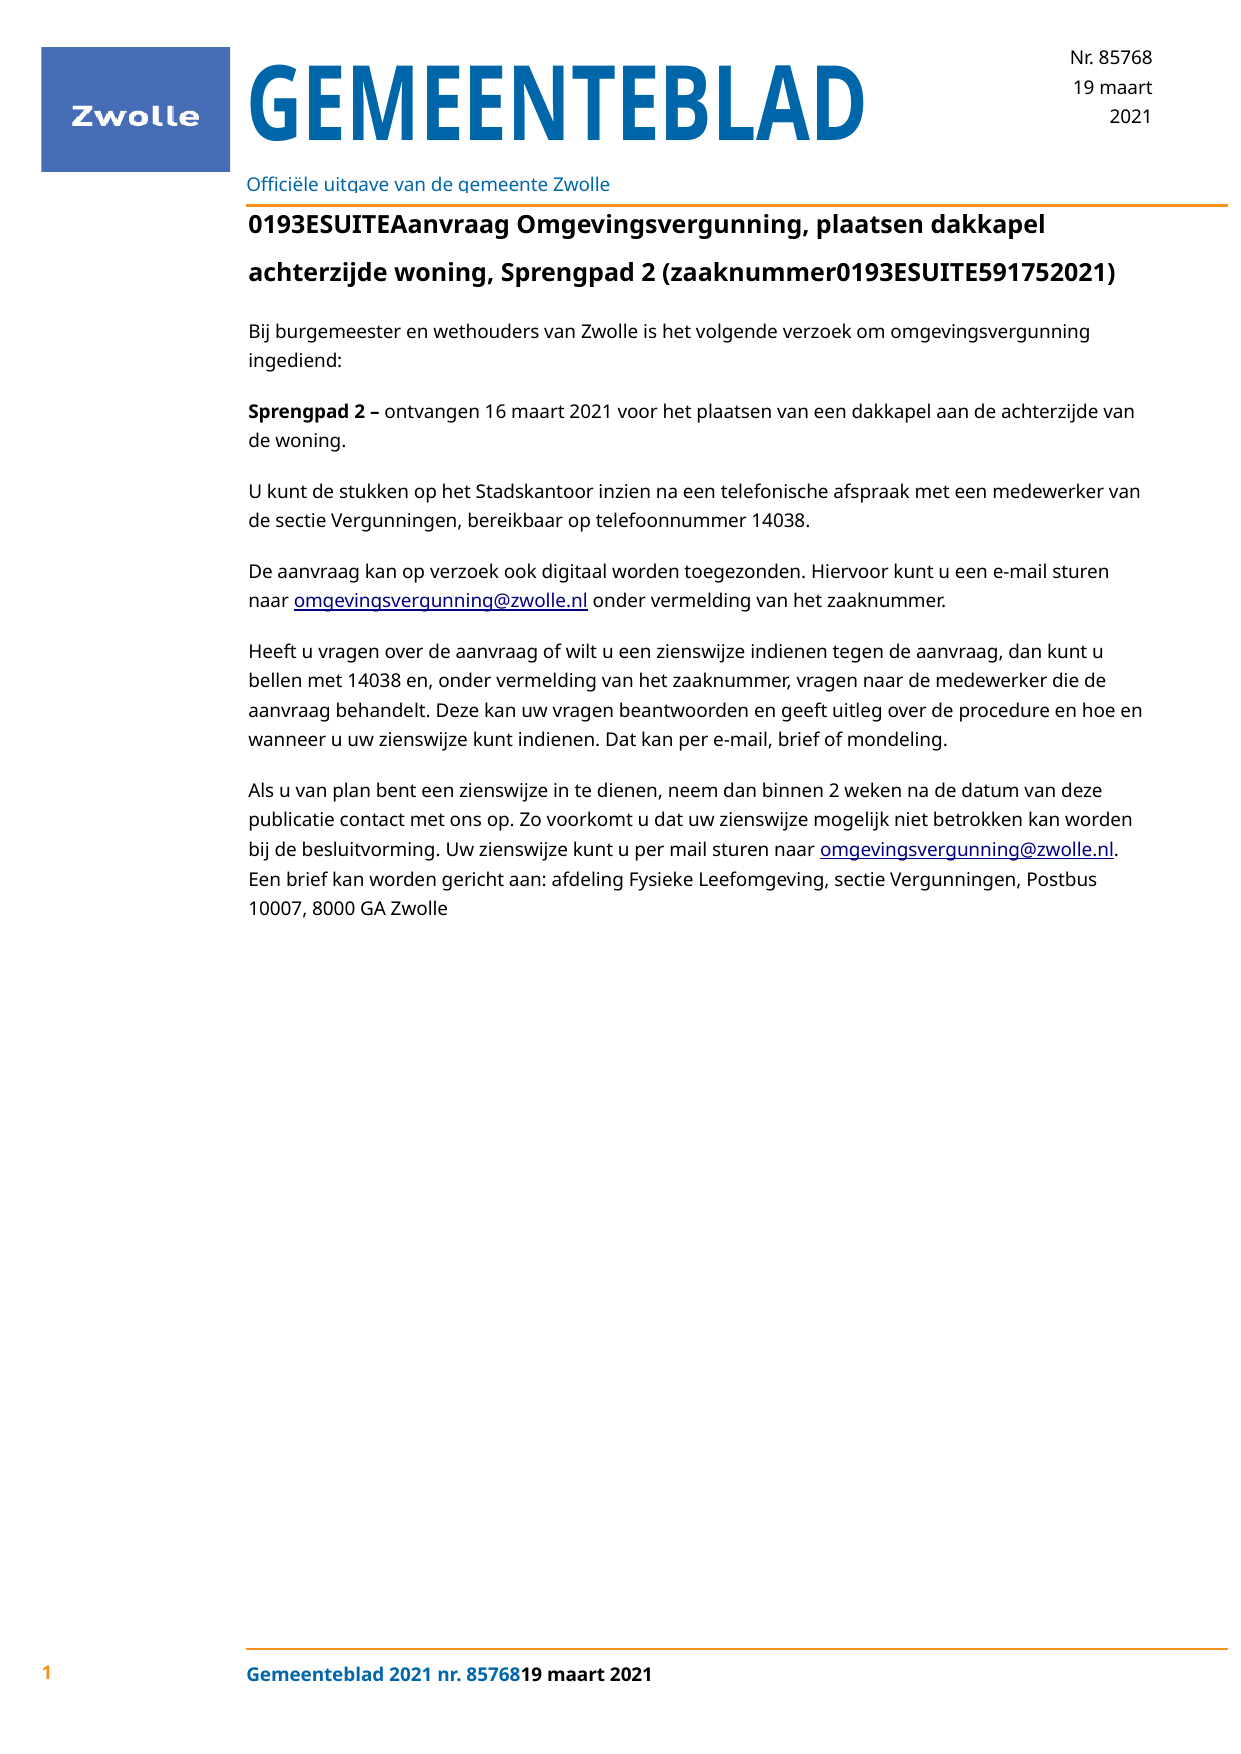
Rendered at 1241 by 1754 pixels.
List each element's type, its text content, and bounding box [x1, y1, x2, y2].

text De aanvraag kan op verzoek ook digitaal worden toegezonden. Hiervoor kunt u een e-mail sturen naar omgevingsvergunning@zwolle.nl onder vermelding van het zaaknummer. [248, 558, 1152, 613]
text U kunt de stukken op het Stadskantoor inzien na een telefonische afspraak met een medewerker van de sectie Vergunningen, bereikbaar op telefoonnummer 14038. [248, 478, 1152, 533]
text Als u van plan bent een zienswijze in te dienen, neem dan binnen 2 weken na de datum van deze publicatie contact met ons op. Zo voorkomt u dat uw zienswijze mogelijk niet betrokken kan worden bij de besluitvorming. Uw zienswijze kunt u per mail sturen naar omgevingsvergunning@zwolle.nl. Een brief kan worden gericht aan: afdeling Fysieke Leefomgeving, sectie Vergunningen, Postbus 10007, 8000 GA Zwolle [248, 777, 1152, 921]
text 0193ESUITEAanvraag Omgevingsvergunning, plaatsen dakkapel achterzijde woning, Sprengpad 2 (zaaknummer0193ESUITE591752021) [248, 207, 1152, 288]
text Bij burgemeester en wethouders van Zwolle is het volgende verzoek om omgevingsvergunning ingediend: [248, 318, 1152, 373]
text Heeft u vragen over de aanvraag of wilt u een zienswijze indienen tegen de aanvraag, dan kunt u bellen met 14038 en, onder vermelding van het zaaknummer, vragen naar de medewerker die de aanvraag behandelt. Deze kan uw vragen beantwoorden en geeft uitleg over de procedure en hoe en wanneer u uw zienswijze kunt indienen. Dat kan per e-mail, brief of mondeling. [248, 638, 1152, 752]
picture [41, 47, 231, 172]
text Sprengpad 2 – ontvangen 16 maart 2021 voor het plaatsen van een dakkapel aan de achterzijde van de woning. [248, 398, 1152, 453]
